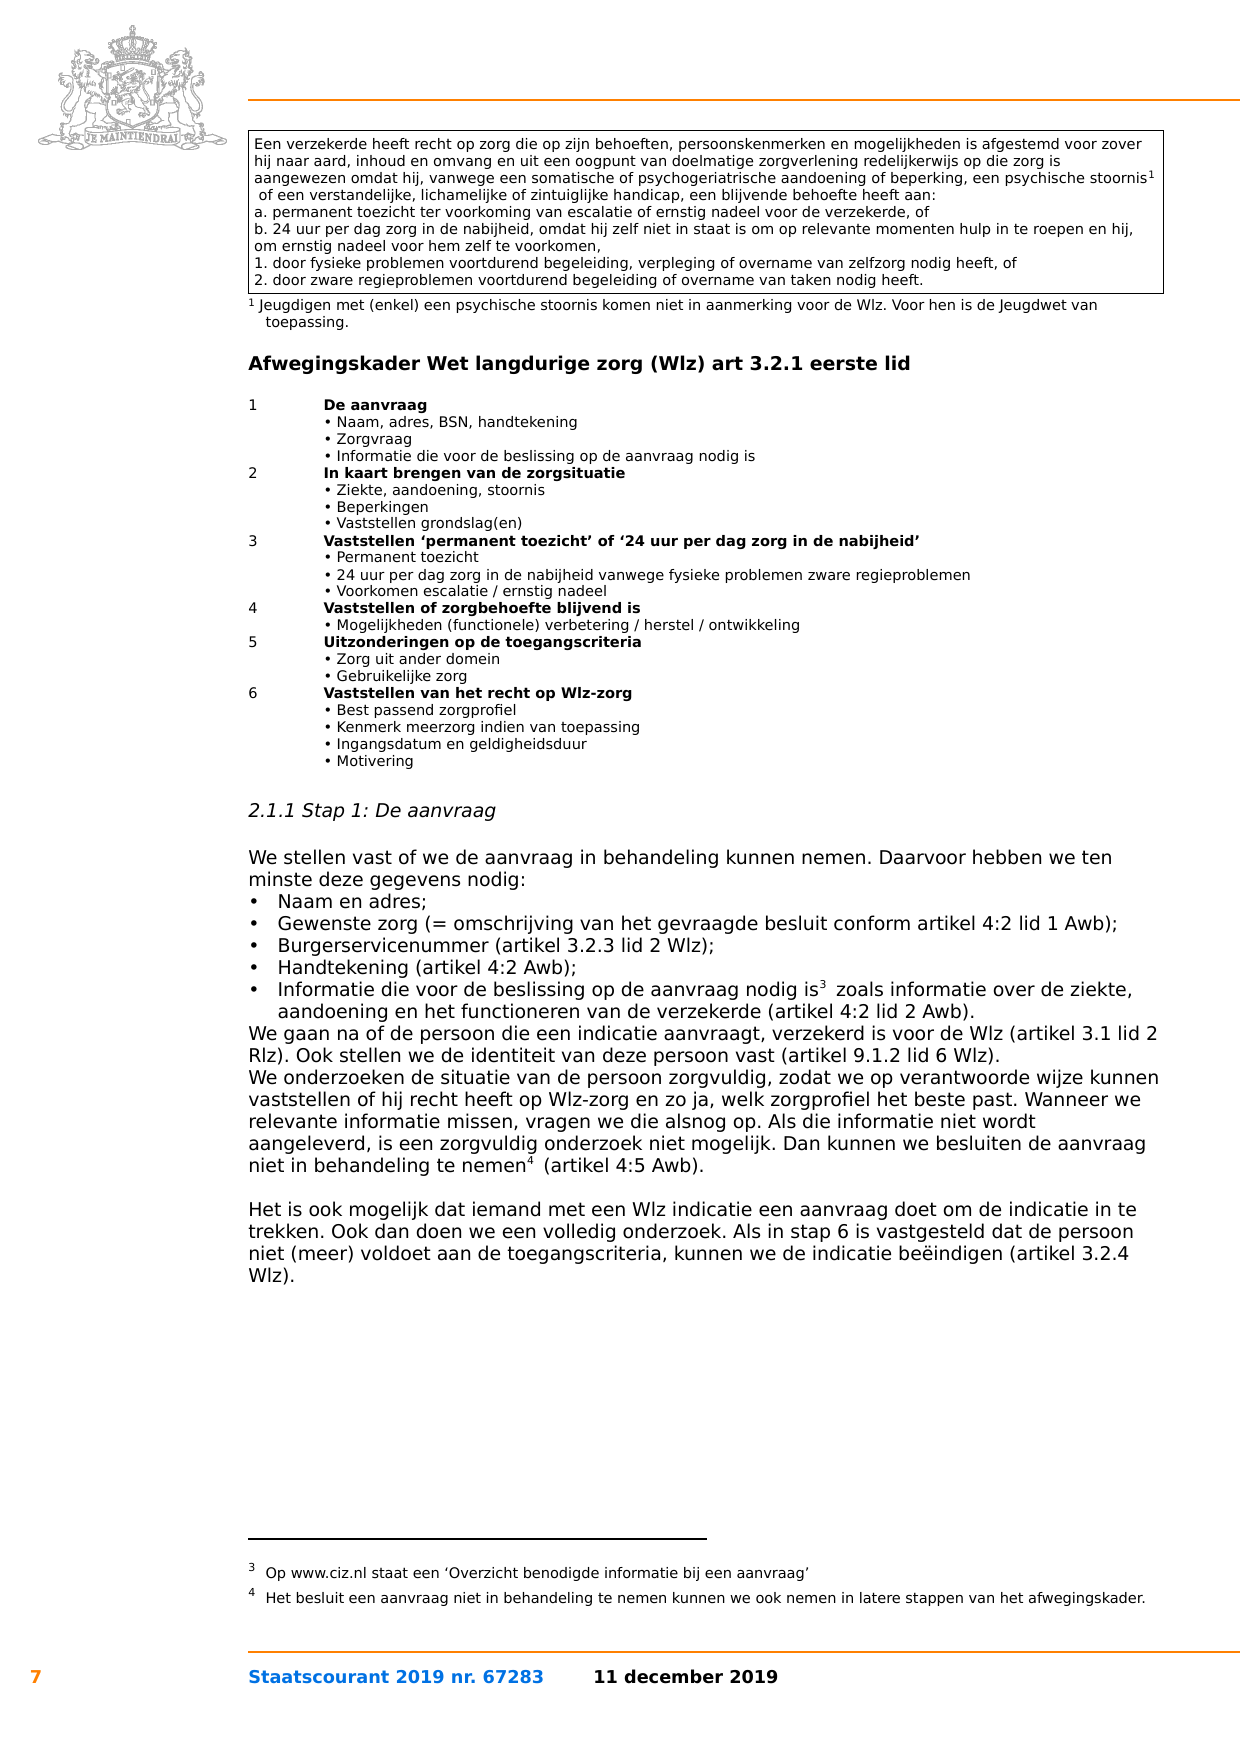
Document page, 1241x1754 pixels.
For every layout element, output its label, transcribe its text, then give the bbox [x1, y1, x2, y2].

text We onderzoeken de situatie van de persoon zorgvuldig, zodat we op verantwoorde wijze kunnen vaststellen of hij recht heeft op Wlz-zorg en zo ja, welk zorgprofiel het beste past. Wanneer we relevante informatie missen, vragen we die alsnog op. Als die informatie niet wordt aangeleverd, is een zorgvuldig onderzoek niet mogelijk. Dan kunnen we besluiten de aanvraag niet in behandeling te nemen (artikel 4:5 Awb). [248, 1067, 1163, 1177]
text We stellen vast of we de aanvraag in behandeling kunnen nemen. Daarvoor hebben we ten minste deze gegevens nodig: [248, 847, 1163, 891]
text • Naam en adres; [248, 891, 1163, 913]
table_cell 1 Jeugdigen met (enkel) een psychische stoornis komen niet in aanmerking voor de Wlz. Voor hen is de Jeugdwet van toepassing. [248, 294, 1163, 331]
table_cell Vaststellen ‘permanent toezicht’ of ‘24 uur per dag zorg in de nabijheid’ • Permanent toezicht • 24 uur per dag zorg in de nabijheid vanwege fysieke problemen zware regieproblemen • Voorkomen escalatie / ernstig nadeel [317, 533, 1163, 600]
table_cell 5 [248, 634, 317, 651]
table_cell 6 [248, 685, 317, 702]
text Het besluit een aanvraag niet in behandeling te nemen kunnen we ook nemen in latere stappen van het afwegingskader. [248, 1586, 1163, 1608]
text Het is ook mogelijk dat iemand met een Wlz indicatie een aanvraag doet om de indicatie in te trekken. Ook dan doen we een volledig onderzoek. Als in stap 6 is vastgesteld dat de persoon niet (meer) voldoet aan de toegangscriteria, kunnen we de indicatie beëindigen (artikel 3.2.4 Wlz). [248, 1199, 1163, 1287]
text • Informatie die voor de beslissing op de aanvraag nodig is zoals informatie over de ziekte, aandoening en het functioneren van de verzekerde (artikel 4:2 lid 2 Awb). [248, 979, 1163, 1023]
table_cell [248, 617, 317, 634]
table_cell 3 [248, 533, 317, 549]
subtitle 2.1.1 Stap 1: De aanvraag [248, 800, 1163, 822]
text • Handtekening (artikel 4:2 Awb); [248, 957, 1163, 979]
table_cell Vaststellen of zorgbehoefte blijvend is • Mogelijkheden (functionele) verbetering / herstel / ontwikkeling [317, 600, 1163, 634]
text We gaan na of de persoon die een indicatie aanvraagt, verzekerd is voor de Wlz (artikel 3.1 lid 2 Rlz). Ook stellen we de identiteit van deze persoon vast (artikel 9.1.2 lid 6 Wlz). [248, 1023, 1163, 1067]
table_header 1 [248, 397, 317, 413]
text • Gewenste zorg (= omschrijving van het gevraagde besluit conform artikel 4:2 lid 1 Awb); [248, 913, 1163, 935]
table_cell [248, 702, 317, 770]
picture [38, 25, 227, 150]
table_header De aanvraag • Naam, adres, BSN, handtekening • Zorgvraag • Informatie die voor de beslissing op de aanvraag nodig is [317, 397, 1163, 464]
table_cell [248, 414, 317, 464]
table_cell Uitzonderingen op de toegangscriteria • Zorg uit ander domein • Gebruikelijke zorg [317, 634, 1163, 685]
table_cell 4 [248, 600, 317, 617]
table_header Een verzekerde heeft recht op zorg die op zijn behoeften, persoonskenmerken en mogelijkheden is afgestemd voor zover hij naar aard, inhoud en omvang en uit een oogpunt van doelmatige zorgverlening redelijkerwijs op die zorg is aangewezen omdat hij, vanwege een somatische of psychogeriatrische aandoening of beperking, een psychische stoornis1 of een verstandelijke, lichamelijke of zintuiglijke handicap, een blijvende behoefte heeft aan: a. permanent toezicht ter voorkoming van escalatie of ernstig nadeel voor de verzekerde, of b. 24 uur per dag zorg in de nabijheid, omdat hij zelf niet in staat is om op relevante momenten hulp in te roepen en hij, om ernstig nadeel voor hem zelf te voorkomen, 1. door fysieke problemen voortdurend begeleiding, verpleging of overname van zelfzorg nodig heeft, of 2. door zware regieproblemen voortdurend begeleiding of overname van taken nodig heeft. [249, 131, 1163, 293]
table_cell [248, 481, 317, 532]
table_cell Vaststellen van het recht op Wlz-zorg • Best passend zorgprofiel • Kenmerk meerzorg indien van toepassing • Ingangsdatum en geldigheidsduur • Motivering [317, 685, 1163, 770]
subtitle Afwegingskader Wet langdurige zorg (Wlz) art 3.2.1 eerste lid [248, 353, 1163, 375]
table_cell 2 [248, 465, 317, 481]
text Op www.ciz.nl staat een ‘Overzicht benodigde informatie bij een aanvraag’ [248, 1561, 1163, 1583]
text • Burgerservicenummer (artikel 3.2.3 lid 2 Wlz); [248, 935, 1163, 957]
table_cell In kaart brengen van de zorgsituatie • Ziekte, aandoening, stoornis • Beperkingen • Vaststellen grondslag(en) [317, 465, 1163, 532]
table_cell [248, 549, 317, 600]
table_cell [248, 651, 317, 685]
